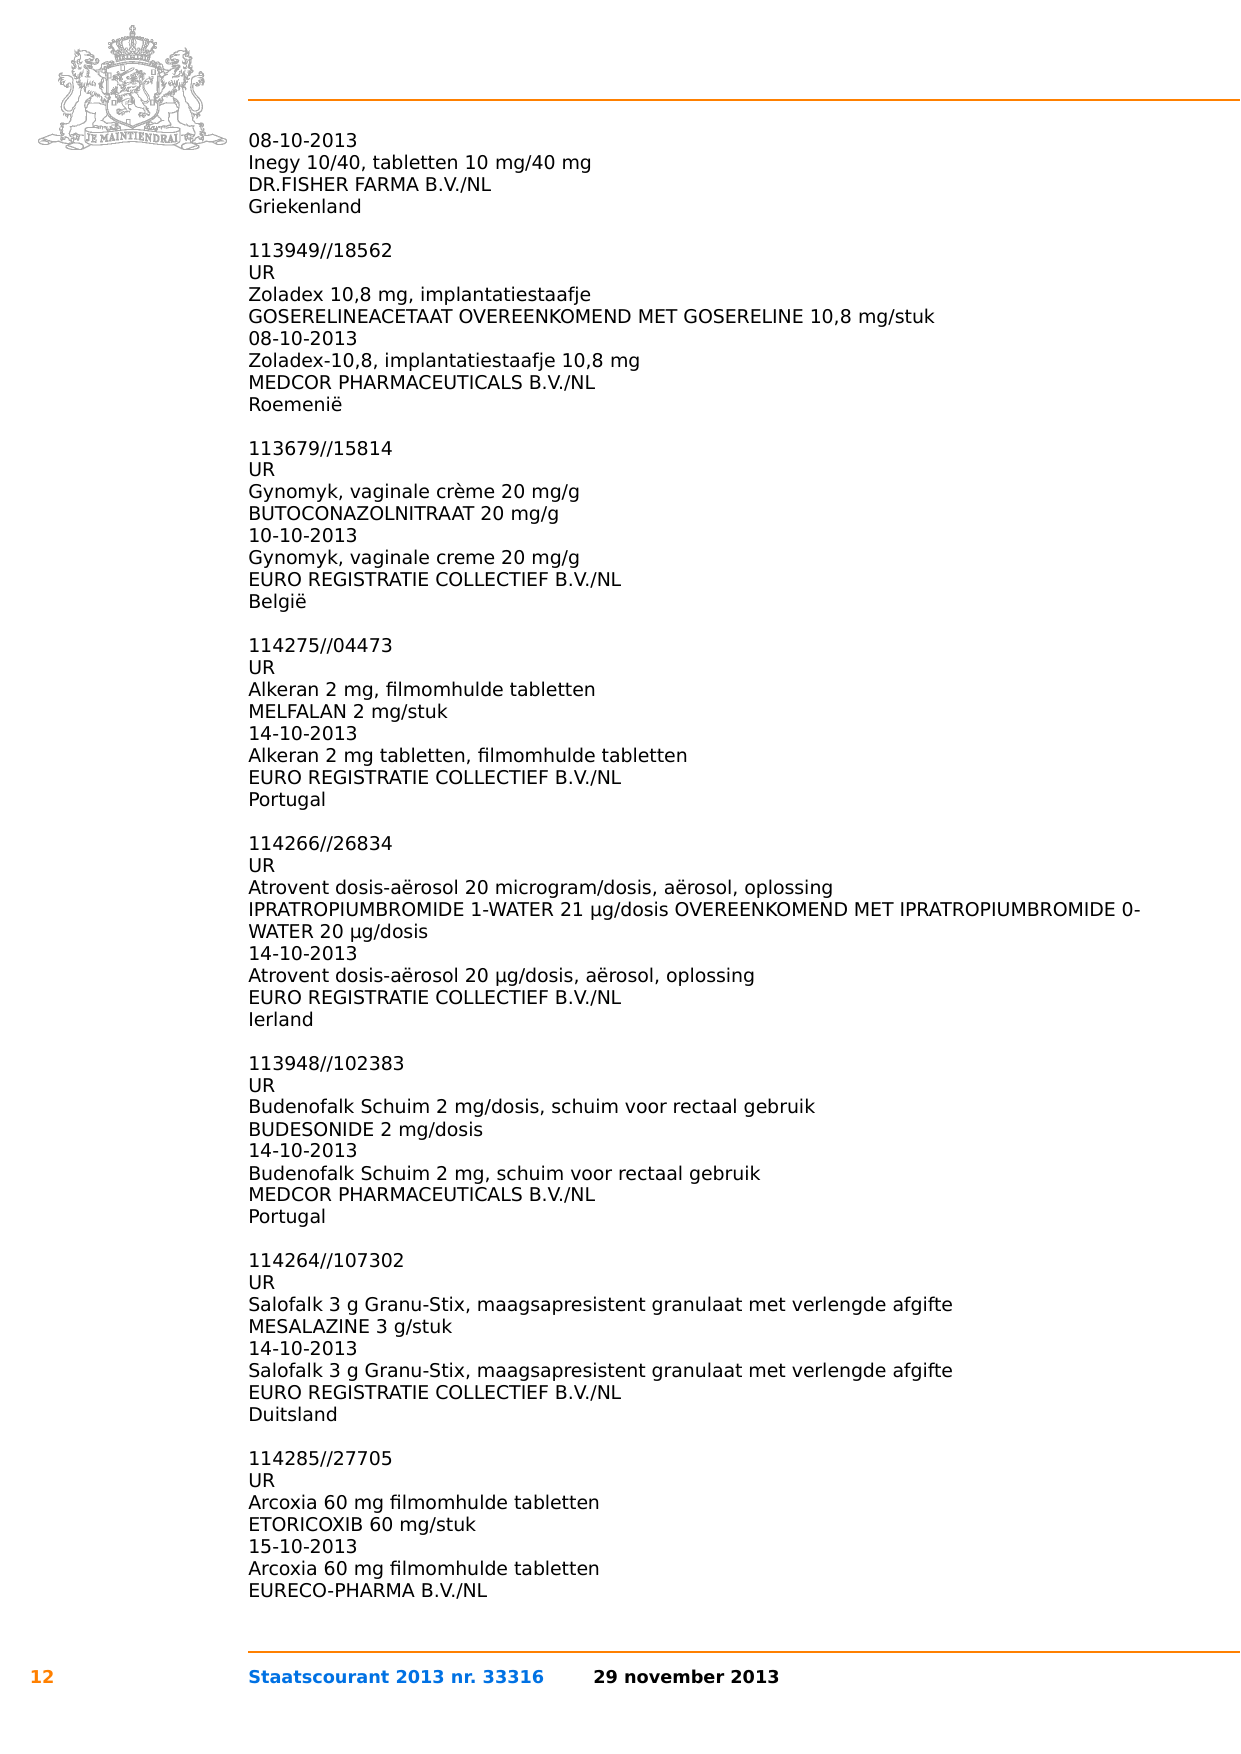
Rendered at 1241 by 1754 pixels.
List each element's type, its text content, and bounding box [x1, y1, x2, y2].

text België [248, 591, 1163, 613]
text Budenofalk Schuim 2 mg/dosis, schuim voor rectaal gebruik [248, 1096, 1163, 1118]
text Alkeran 2 mg, filmomhulde tabletten [248, 679, 1163, 701]
text 114266//26834 [248, 833, 1163, 855]
text Duitsland [248, 1404, 1163, 1426]
text 113948//102383 [248, 1052, 1163, 1074]
text Gynomyk, vaginale crème 20 mg/g [248, 481, 1163, 503]
text 114285//27705 [248, 1448, 1163, 1470]
picture [38, 25, 227, 150]
text IPRATROPIUMBROMIDE 1-WATER 21 μg/dosis OVEREENKOMEND MET IPRATROPIUMBROMIDE 0-WATER 20 μg/dosis [248, 899, 1163, 943]
text GOSERELINEACETAAT OVEREENKOMEND MET GOSERELINE 10,8 mg/stuk [248, 306, 1163, 328]
text Salofalk 3 g Granu-Stix, maagsapresistent granulaat met verlengde afgifte [248, 1360, 1163, 1382]
text UR [248, 657, 1163, 679]
text Arcoxia 60 mg filmomhulde tabletten [248, 1492, 1163, 1514]
text Zoladex 10,8 mg, implantatiestaafje [248, 284, 1163, 306]
text MESALAZINE 3 g/stuk [248, 1316, 1163, 1338]
text 113949//18562 [248, 240, 1163, 262]
text Portugal [248, 789, 1163, 811]
text Atrovent dosis-aërosol 20 microgram/dosis, aërosol, oplossing [248, 877, 1163, 899]
text 14-10-2013 [248, 723, 1163, 745]
text ETORICOXIB 60 mg/stuk [248, 1514, 1163, 1536]
text Inegy 10/40, tabletten 10 mg/40 mg [248, 152, 1163, 174]
text DR.FISHER FARMA B.V./NL [248, 174, 1163, 196]
text UR [248, 1470, 1163, 1492]
text UR [248, 262, 1163, 284]
text Zoladex-10,8, implantatiestaafje 10,8 mg [248, 349, 1163, 372]
text Budenofalk Schuim 2 mg, schuim voor rectaal gebruik [248, 1162, 1163, 1184]
text Ierland [248, 1009, 1163, 1031]
text 114264//107302 [248, 1250, 1163, 1272]
text BUTOCONAZOLNITRAAT 20 mg/g [248, 503, 1163, 525]
text Alkeran 2 mg tabletten, filmomhulde tabletten [248, 745, 1163, 767]
text MEDCOR PHARMACEUTICALS B.V./NL [248, 372, 1163, 393]
text Arcoxia 60 mg filmomhulde tabletten [248, 1558, 1163, 1580]
text MELFALAN 2 mg/stuk [248, 701, 1163, 723]
text UR [248, 855, 1163, 877]
text Portugal [248, 1206, 1163, 1228]
text UR [248, 1074, 1163, 1096]
text 14-10-2013 [248, 1140, 1163, 1162]
text UR [248, 459, 1163, 481]
text EURO REGISTRATIE COLLECTIEF B.V./NL [248, 1382, 1163, 1404]
text 10-10-2013 [248, 525, 1163, 547]
text EURO REGISTRATIE COLLECTIEF B.V./NL [248, 987, 1163, 1009]
text 113679//15814 [248, 437, 1163, 459]
text 14-10-2013 [248, 1338, 1163, 1360]
text MEDCOR PHARMACEUTICALS B.V./NL [248, 1184, 1163, 1206]
text BUDESONIDE 2 mg/dosis [248, 1118, 1163, 1140]
text 08-10-2013 [248, 130, 1163, 152]
text EURO REGISTRATIE COLLECTIEF B.V./NL [248, 767, 1163, 789]
text 15-10-2013 [248, 1536, 1163, 1558]
text Roemenië [248, 393, 1163, 416]
text Atrovent dosis-aërosol 20 μg/dosis, aërosol, oplossing [248, 965, 1163, 987]
text EURO REGISTRATIE COLLECTIEF B.V./NL [248, 569, 1163, 591]
text Griekenland [248, 196, 1163, 218]
text UR [248, 1272, 1163, 1294]
text EURECO-PHARMA B.V./NL [248, 1580, 1163, 1602]
text 14-10-2013 [248, 943, 1163, 965]
text 08-10-2013 [248, 328, 1163, 349]
text Salofalk 3 g Granu-Stix, maagsapresistent granulaat met verlengde afgifte [248, 1294, 1163, 1316]
text Gynomyk, vaginale creme 20 mg/g [248, 547, 1163, 569]
text 114275//04473 [248, 635, 1163, 657]
